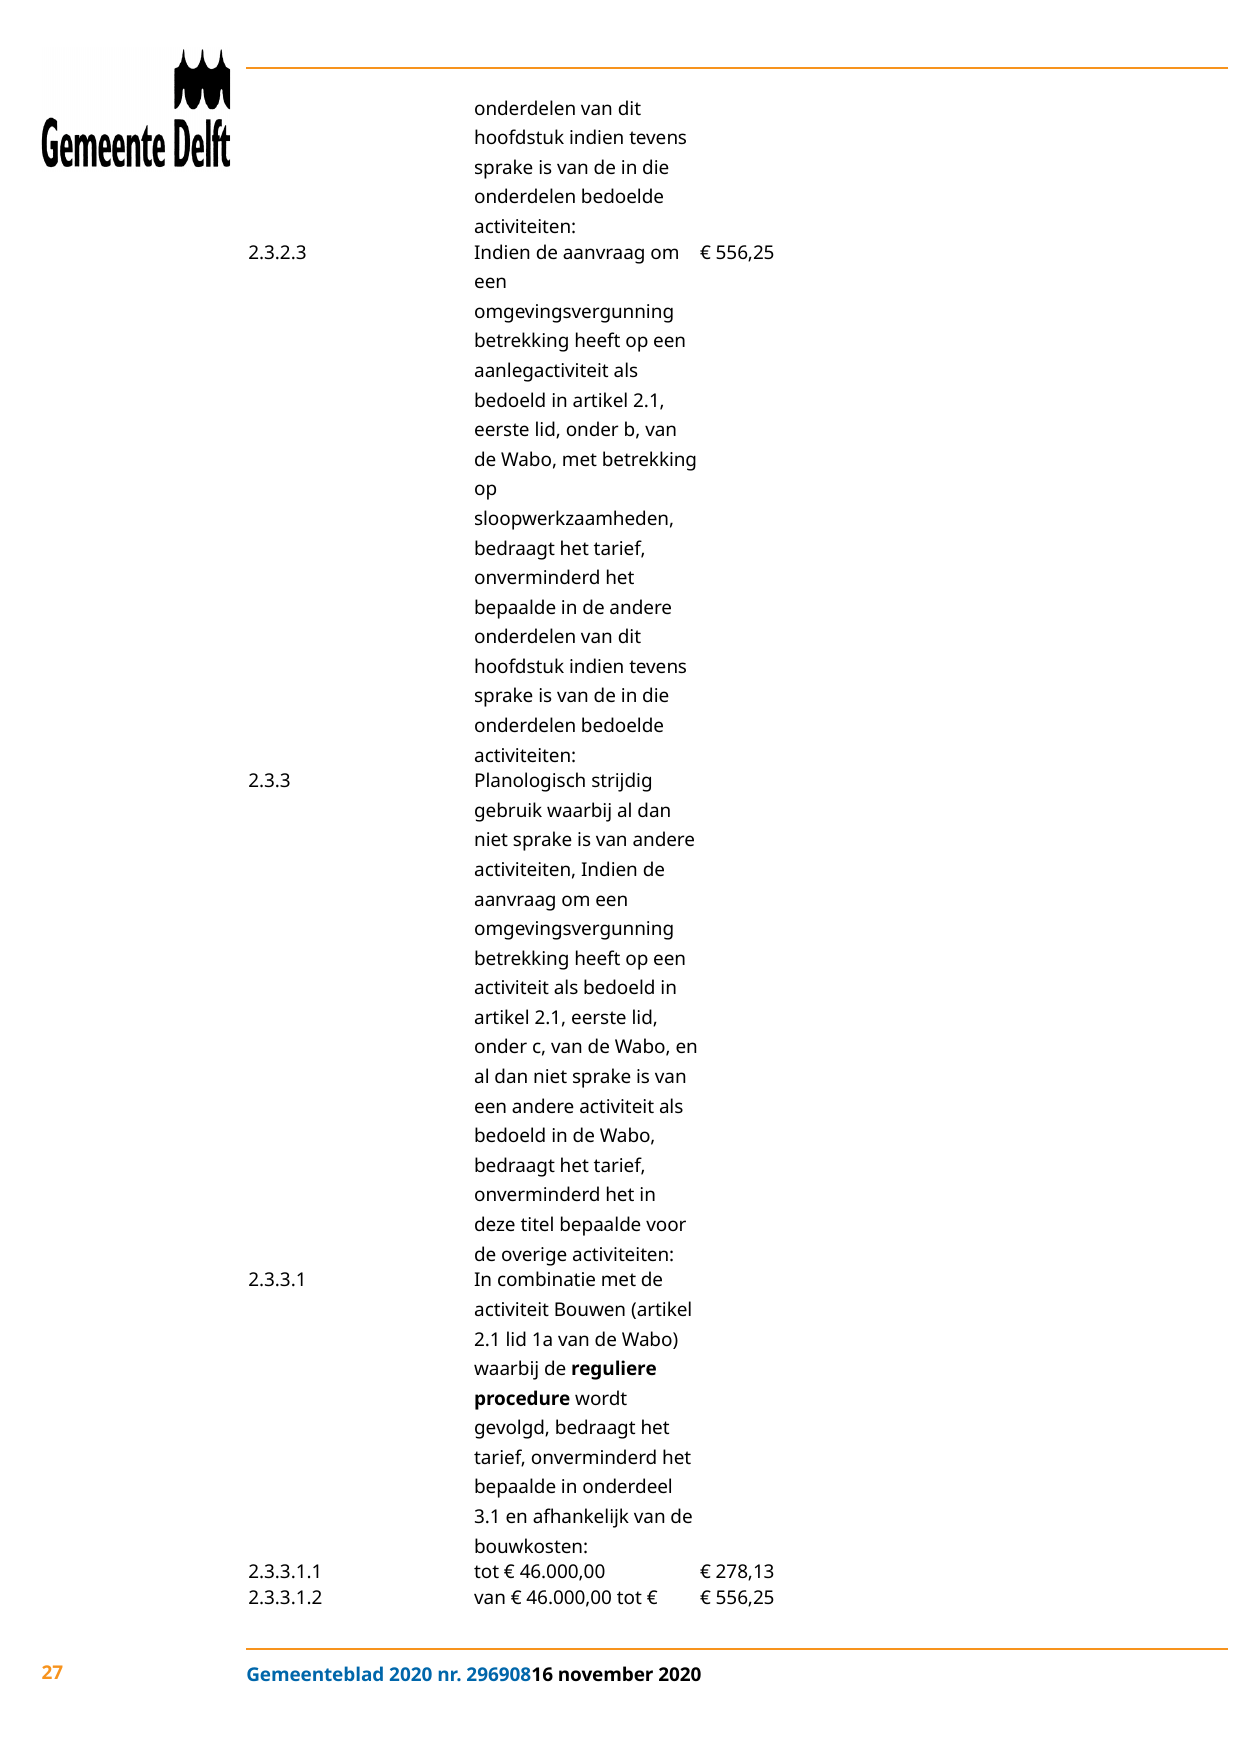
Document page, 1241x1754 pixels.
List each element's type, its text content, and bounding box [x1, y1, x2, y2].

table_cell Indien de aanvraag om een omgevingsvergunning betrekking heeft op een aanlegactiviteit als bedoeld in artikel 2.1, eerste lid, onder b, van de Wabo, met betrekking op sloopwerkzaamheden, bedraagt het tarief, onverminderd het bepaalde in de andere onderdelen van dit hoofdstuk indien tevens sprake is van de in die onderdelen bedoelde activiteiten: [474, 239, 700, 767]
table_cell [700, 95, 926, 239]
table_cell [926, 239, 1152, 767]
table_cell [926, 1559, 1152, 1584]
table_cell 2.3.3.1.1 [248, 1559, 474, 1584]
table_cell [926, 768, 1152, 1267]
table_cell 2.3.3.1 [248, 1267, 474, 1558]
table_cell € 278,13 [700, 1559, 926, 1584]
table_cell van € 46.000,00 tot € [474, 1584, 700, 1610]
table_cell tot € 46.000,00 [474, 1559, 700, 1584]
table_cell 2.3.2.3 [248, 239, 474, 767]
table_cell [926, 1584, 1152, 1610]
table_cell 2.3.3.1.2 [248, 1584, 474, 1610]
table_cell [926, 95, 1152, 239]
table_cell Planologisch strijdig gebruik waarbij al dan niet sprake is van andere activiteiten, Indien de aanvraag om een omgevingsvergunning betrekking heeft op een activiteit als bedoeld in artikel 2.1, eerste lid, onder c, van de Wabo, en al dan niet sprake is van een andere activiteit als bedoeld in de Wabo, bedraagt het tarief, onverminderd het in deze titel bepaalde voor de overige activiteiten: [474, 768, 700, 1267]
table_cell [248, 95, 474, 239]
table_cell € 556,25 [700, 1584, 926, 1610]
table_cell In combinatie met de activiteit Bouwen (artikel 2.1 lid 1a van de Wabo) waarbij de reguliere procedure wordt gevolgd, bedraagt het tarief, onverminderd het bepaalde in onderdeel 3.1 en afhankelijk van de bouwkosten: [474, 1267, 700, 1558]
table_cell [700, 1267, 926, 1558]
picture [41, 47, 231, 172]
table_cell € 556,25 [700, 239, 926, 767]
table_cell 2.3.3 [248, 768, 474, 1267]
table_cell [926, 1267, 1152, 1558]
table_cell [700, 768, 926, 1267]
table_cell onderdelen van dit hoofdstuk indien tevens sprake is van de in die onderdelen bedoelde activiteiten: [474, 95, 700, 239]
